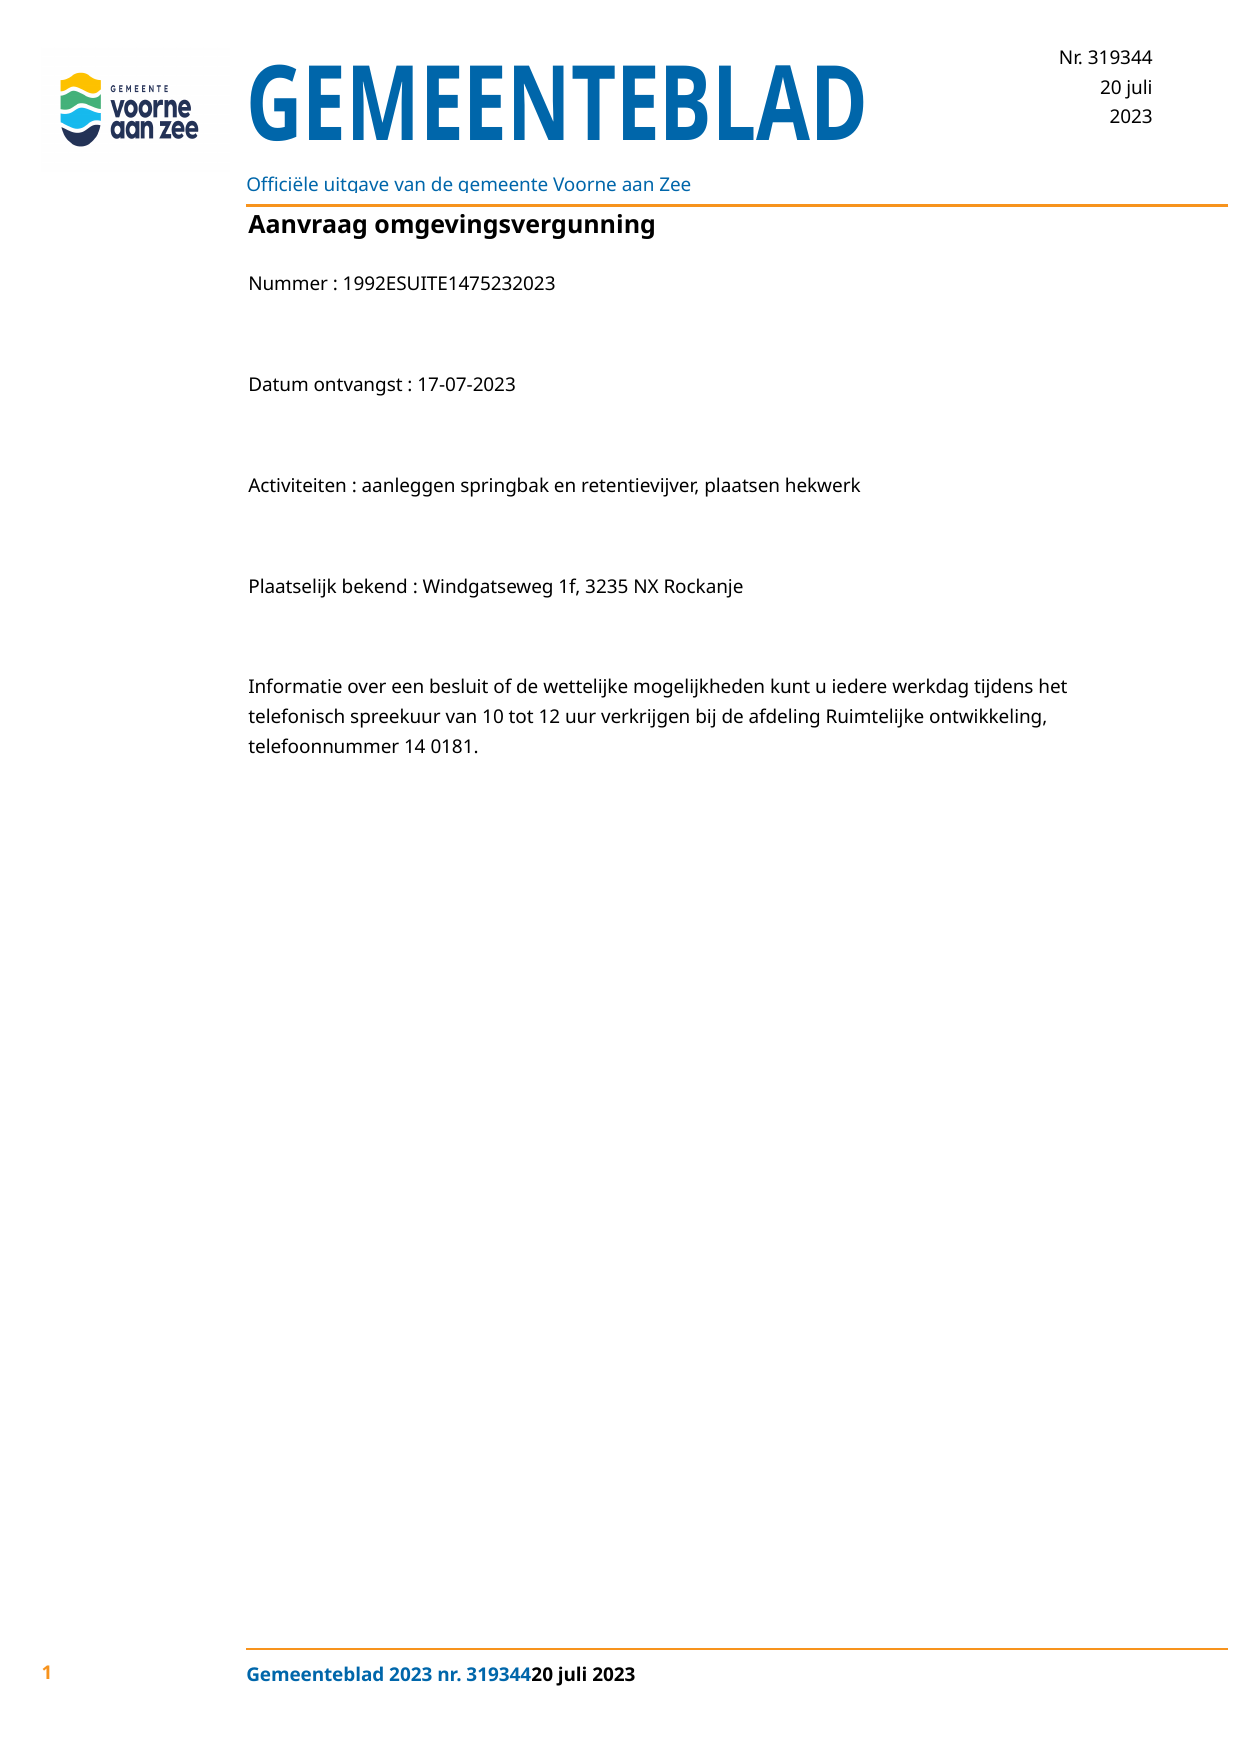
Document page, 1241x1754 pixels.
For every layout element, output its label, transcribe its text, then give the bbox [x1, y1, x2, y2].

text Aanvraag omgevingsvergunning [248, 207, 1152, 241]
picture [41, 47, 231, 172]
text Plaatselijk bekend : Windgatseweg 1f, 3235 NX Rockanje [248, 573, 1152, 598]
text Nummer : 1992ESUITE1475232023 [248, 270, 1152, 296]
text Informatie over een besluit of de wettelijke mogelijkheden kunt u iedere werkdag tijdens het telefonisch spreekuur van 10 tot 12 uur verkrijgen bij de afdeling Ruimtelijke ontwikkeling, telefoonnummer 14 0181. [248, 674, 1152, 758]
text Activiteiten : aanleggen springbak en retentievijver, plaatsen hekwerk [248, 472, 1152, 498]
text Datum ontvangst : 17-07-2023 [248, 371, 1152, 397]
